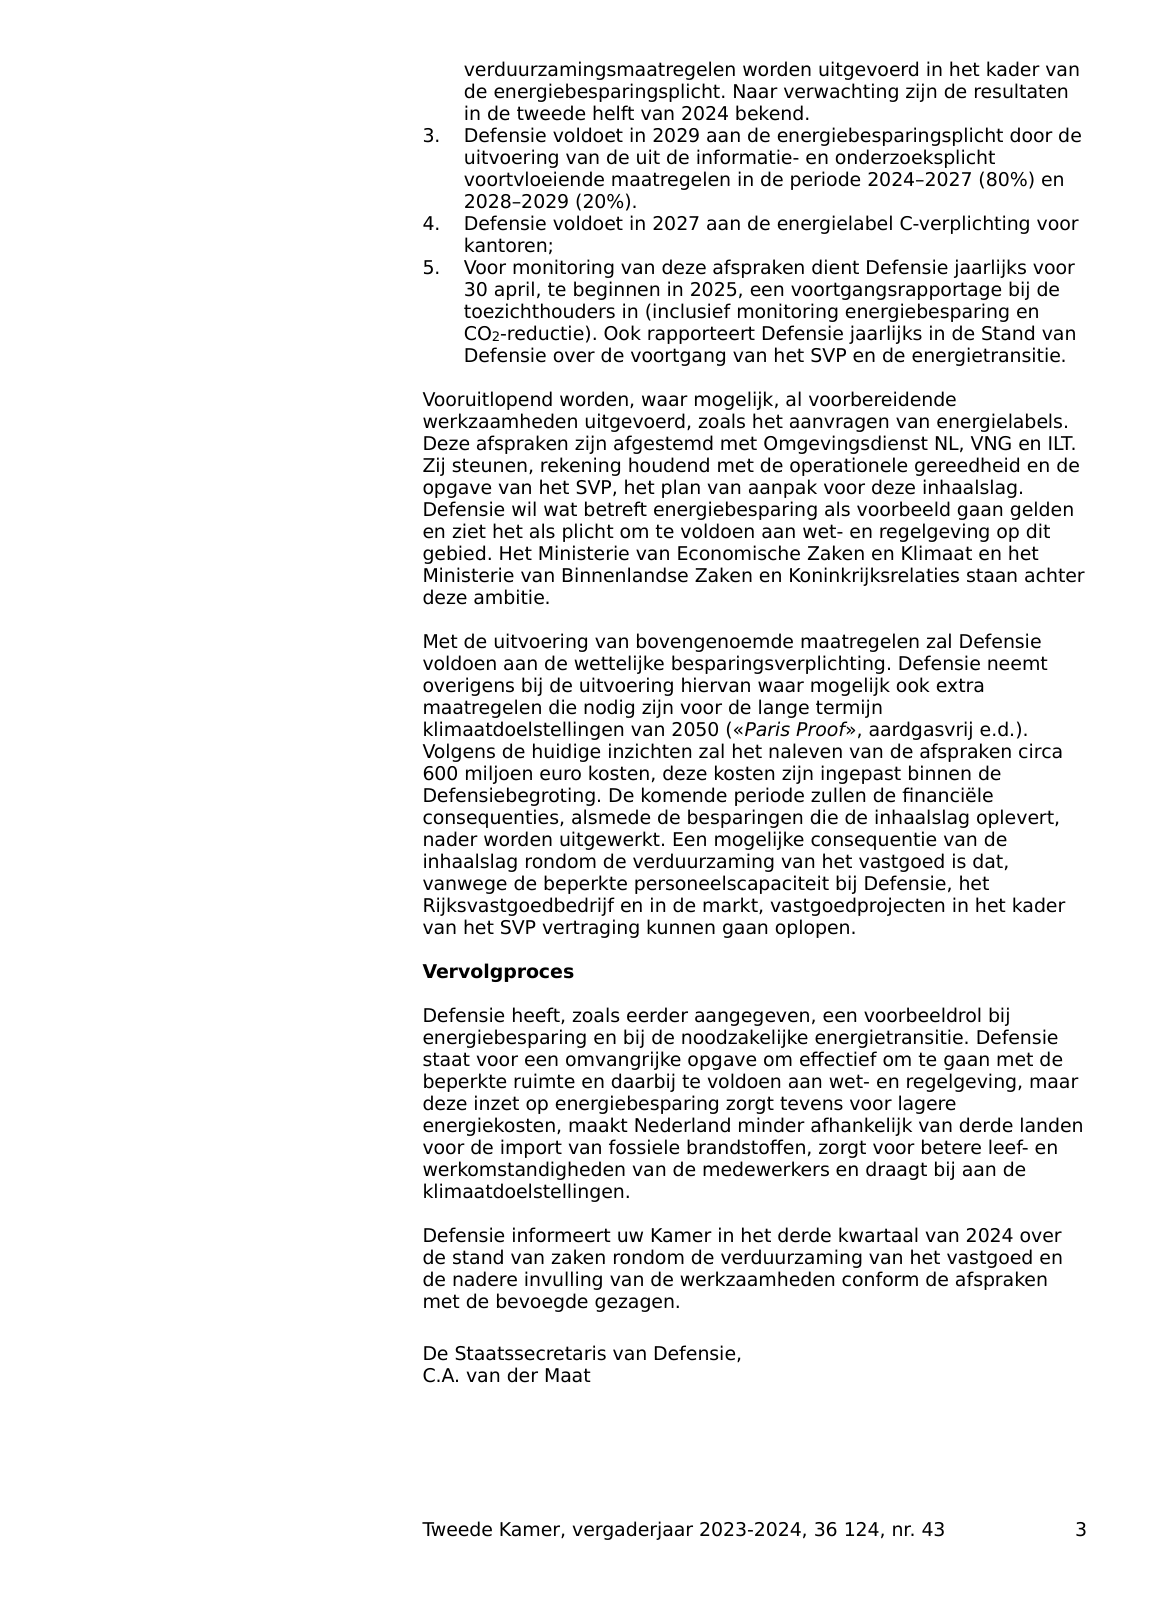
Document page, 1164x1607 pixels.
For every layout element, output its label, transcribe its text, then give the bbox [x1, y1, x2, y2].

text 5. Voor monitoring van deze afspraken dient Defensie jaarlijks voor 30 april, te beginnen in 2025, een voortgangsrapportage bij de toezichthouders in (inclusief monitoring energiebesparing en CO2-reductie). Ook rapporteert Defensie jaarlijks in de Stand van Defensie over de voortgang van het SVP en de energietransitie. [422, 257, 1087, 367]
text Defensie heeft, zoals eerder aangegeven, een voorbeeldrol bij energiebesparing en bij de noodzakelijke energietransitie. Defensie staat voor een omvangrijke opgave om effectief om te gaan met de beperkte ruimte en daarbij te voldoen aan wet- en regelgeving, maar deze inzet op energiebesparing zorgt tevens voor lagere energiekosten, maakt Nederland minder afhankelijk van derde landen voor de import van fossiele brandstoffen, zorgt voor betere leef- en werkomstandigheden van de medewerkers en draagt bij aan de klimaatdoelstellingen. [422, 1005, 1087, 1203]
text Met de uitvoering van bovengenoemde maatregelen zal Defensie voldoen aan de wettelijke besparingsverplichting. Defensie neemt overigens bij de uitvoering hiervan waar mogelijk ook extra maatregelen die nodig zijn voor de lange termijn klimaatdoelstellingen van 2050 («Paris Proof», aardgasvrij e.d.). Volgens de huidige inzichten zal het naleven van de afspraken circa 600 miljoen euro kosten, deze kosten zijn ingepast binnen de Defensiebegroting. De komende periode zullen de financiële consequenties, alsmede de besparingen die de inhaalslag oplevert, nader worden uitgewerkt. Een mogelijke consequentie van de inhaalslag rondom de verduurzaming van het vastgoed is dat, vanwege de beperkte personeelscapaciteit bij Defensie, het Rijksvastgoedbedrijf en in de markt, vastgoedprojecten in het kader van het SVP vertraging kunnen gaan oplopen. [422, 631, 1087, 939]
text 3. Defensie voldoet in 2029 aan de energiebesparingsplicht door de uitvoering van de uit de informatie- en onderzoeksplicht voortvloeiende maatregelen in de periode 2024–2027 (80%) en 2028–2029 (20%). [422, 125, 1087, 213]
text 4. Defensie voldoet in 2027 aan de energielabel C-verplichting voor kantoren; [422, 213, 1087, 257]
text Vooruitlopend worden, waar mogelijk, al voorbereidende werkzaamheden uitgevoerd, zoals het aanvragen van energielabels. Deze afspraken zijn afgestemd met Omgevingsdienst NL, VNG en ILT. Zij steunen, rekening houdend met de operationele gereedheid en de opgave van het SVP, het plan van aanpak voor deze inhaalslag. Defensie wil wat betreft energiebesparing als voorbeeld gaan gelden en ziet het als plicht om te voldoen aan wet- en regelgeving op dit gebied. Het Ministerie van Economische Zaken en Klimaat en het Ministerie van Binnenlandse Zaken en Koninkrijksrelaties staan achter deze ambitie. [422, 389, 1087, 609]
text De Staatssecretaris van Defensie, C.A. van der Maat [422, 1343, 1087, 1387]
text Defensie informeert uw Kamer in het derde kwartaal van 2024 over de stand van zaken rondom de verduurzaming van het vastgoed en de nadere invulling van de werkzaamheden conform de afspraken met de bevoegde gezagen. [422, 1225, 1087, 1313]
text verduurzamingsmaatregelen worden uitgevoerd in het kader van de energiebesparingsplicht. Naar verwachting zijn de resultaten in de tweede helft van 2024 bekend. [422, 59, 1087, 125]
subtitle Vervolgproces [422, 961, 1087, 983]
